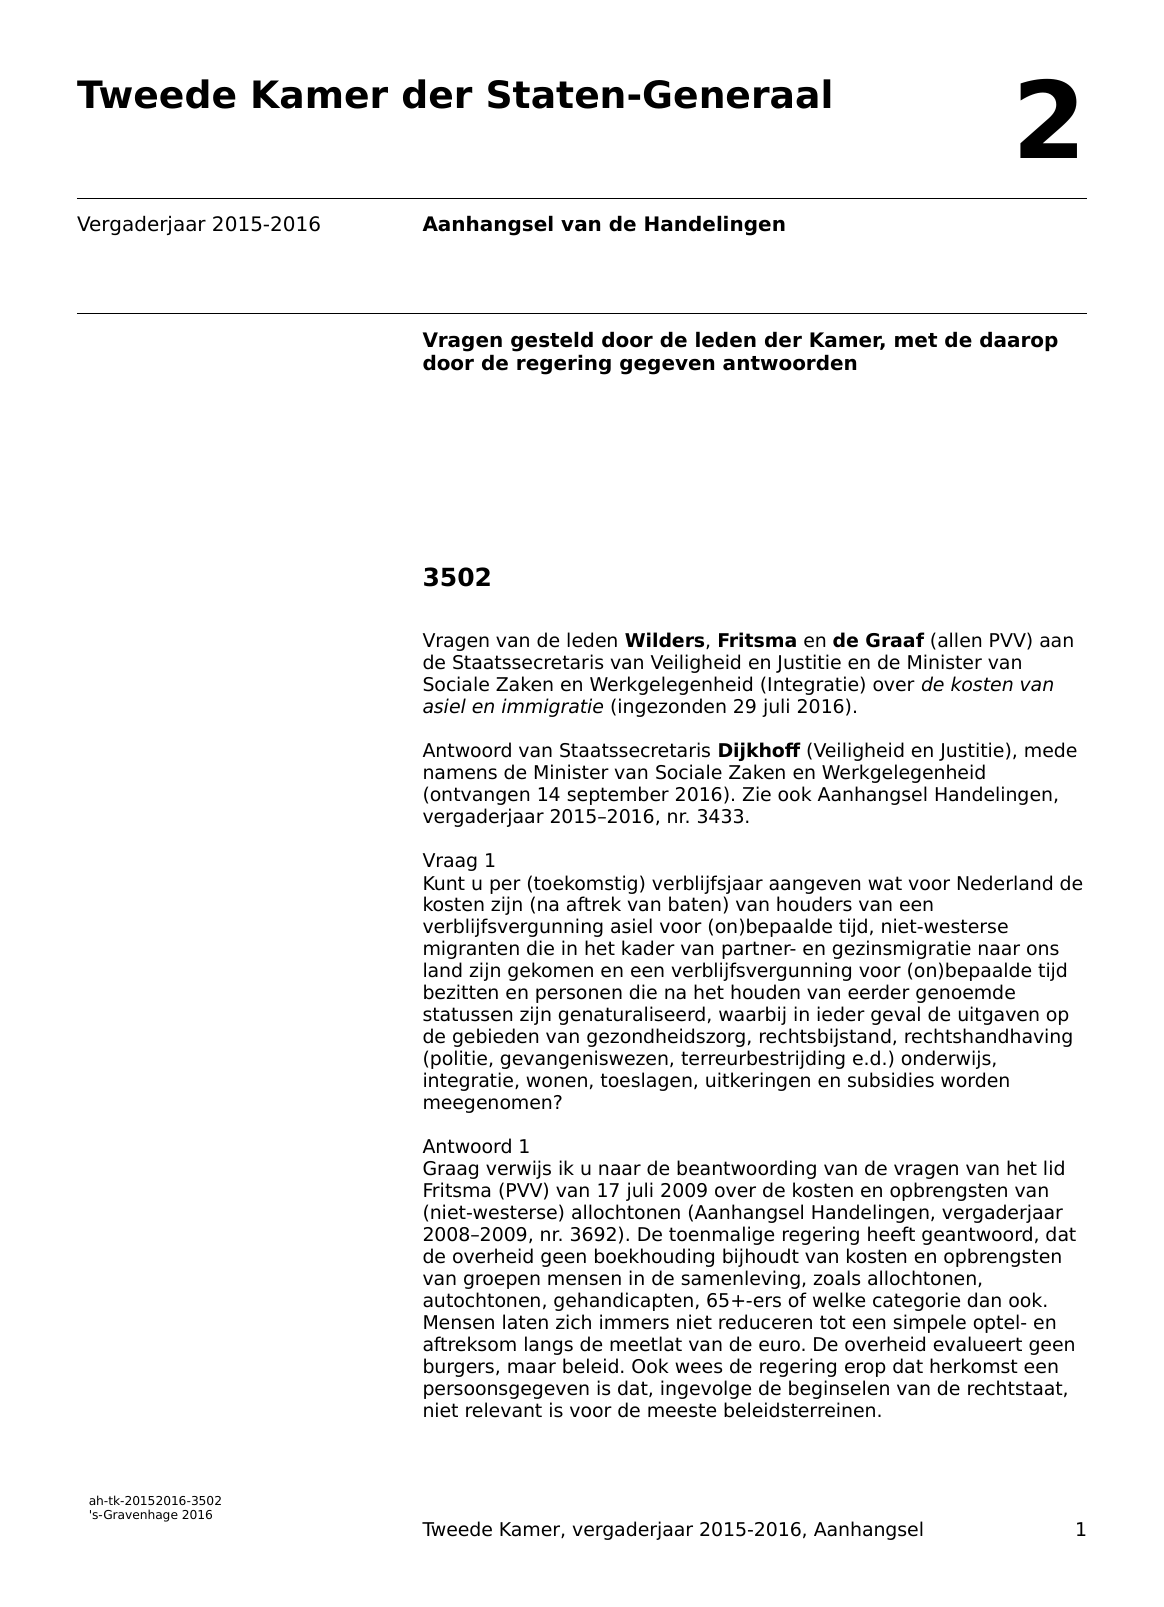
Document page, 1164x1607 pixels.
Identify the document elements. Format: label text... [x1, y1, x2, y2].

text ah-tk-20152016-3502 [88, 1494, 323, 1508]
table_header Tweede Kamer der Staten-Generaal [77, 59, 886, 198]
text Antwoord van Staatssecretaris Dijkhoff (Veiligheid en Justitie), mede namens de Minister van Sociale Zaken en Werkgelegenheid (ontvangen 14 september 2016). Zie ook Aanhangsel Handelingen, vergaderjaar 2015–2016, nr. 3433. [422, 740, 1087, 828]
table_cell Vergaderjaar 2015-2016 [77, 199, 422, 313]
table_cell [77, 314, 422, 375]
table_cell Vragen gesteld door de leden der Kamer, met de daarop door de regering gegeven antwoorden [422, 314, 1087, 375]
text Kunt u per (toekomstig) verblijfsjaar aangeven wat voor Nederland de kosten zijn (na aftrek van baten) van houders van een verblijfsvergunning asiel voor (on)bepaalde tijd, niet-westerse migranten die in het kader van partner- en gezinsmigratie naar ons land zijn gekomen en een verblijfsvergunning voor (on)bepaalde tijd bezitten en personen die na het houden van eerder genoemde statussen zijn genaturaliseerd, waarbij in ieder geval de uitgaven op de gebieden van gezondheidszorg, rechtsbijstand, rechtshandhaving (politie, gevangeniswezen, terreurbestrijding e.d.) onderwijs, integratie, wonen, toeslagen, uitkeringen en subsidies worden meegenomen? [422, 872, 1087, 1114]
text Vragen van de leden Wilders, Fritsma en de Graaf (allen PVV) aan de Staatssecretaris van Veiligheid en Justitie en de Minister van Sociale Zaken en Werkgelegenheid (Integratie) over de kosten van asiel en immigratie (ingezonden 29 juli 2016). [422, 630, 1087, 718]
text 3502 [422, 563, 1087, 592]
text Graag verwijs ik u naar de beantwoording van de vragen van het lid Fritsma (PVV) van 17 juli 2009 over de kosten en opbrengsten van (niet-westerse) allochtonen (Aanhangsel Handelingen, vergaderjaar 2008–2009, nr. 3692). De toenmalige regering heeft geantwoord, dat de overheid geen boekhouding bijhoudt van kosten en opbrengsten van groepen mensen in de samenleving, zoals allochtonen, autochtonen, gehandicapten, 65+-ers of welke categorie dan ook. Mensen laten zich immers niet reduceren tot een simpele optel- en aftreksom langs de meetlat van de euro. De overheid evalueert geen burgers, maar beleid. Ook wees de regering erop dat herkomst een persoonsgegeven is dat, ingevolge de beginselen van de rechtstaat, niet relevant is voor de meeste beleidsterreinen. [422, 1158, 1087, 1422]
table_cell Aanhangsel van de Handelingen [422, 199, 1087, 313]
text 's-Gravenhage 2016 [88, 1508, 323, 1522]
text Vraag 1 [422, 850, 1087, 872]
table_header 2 [886, 59, 1087, 198]
text Antwoord 1 [422, 1136, 1087, 1158]
